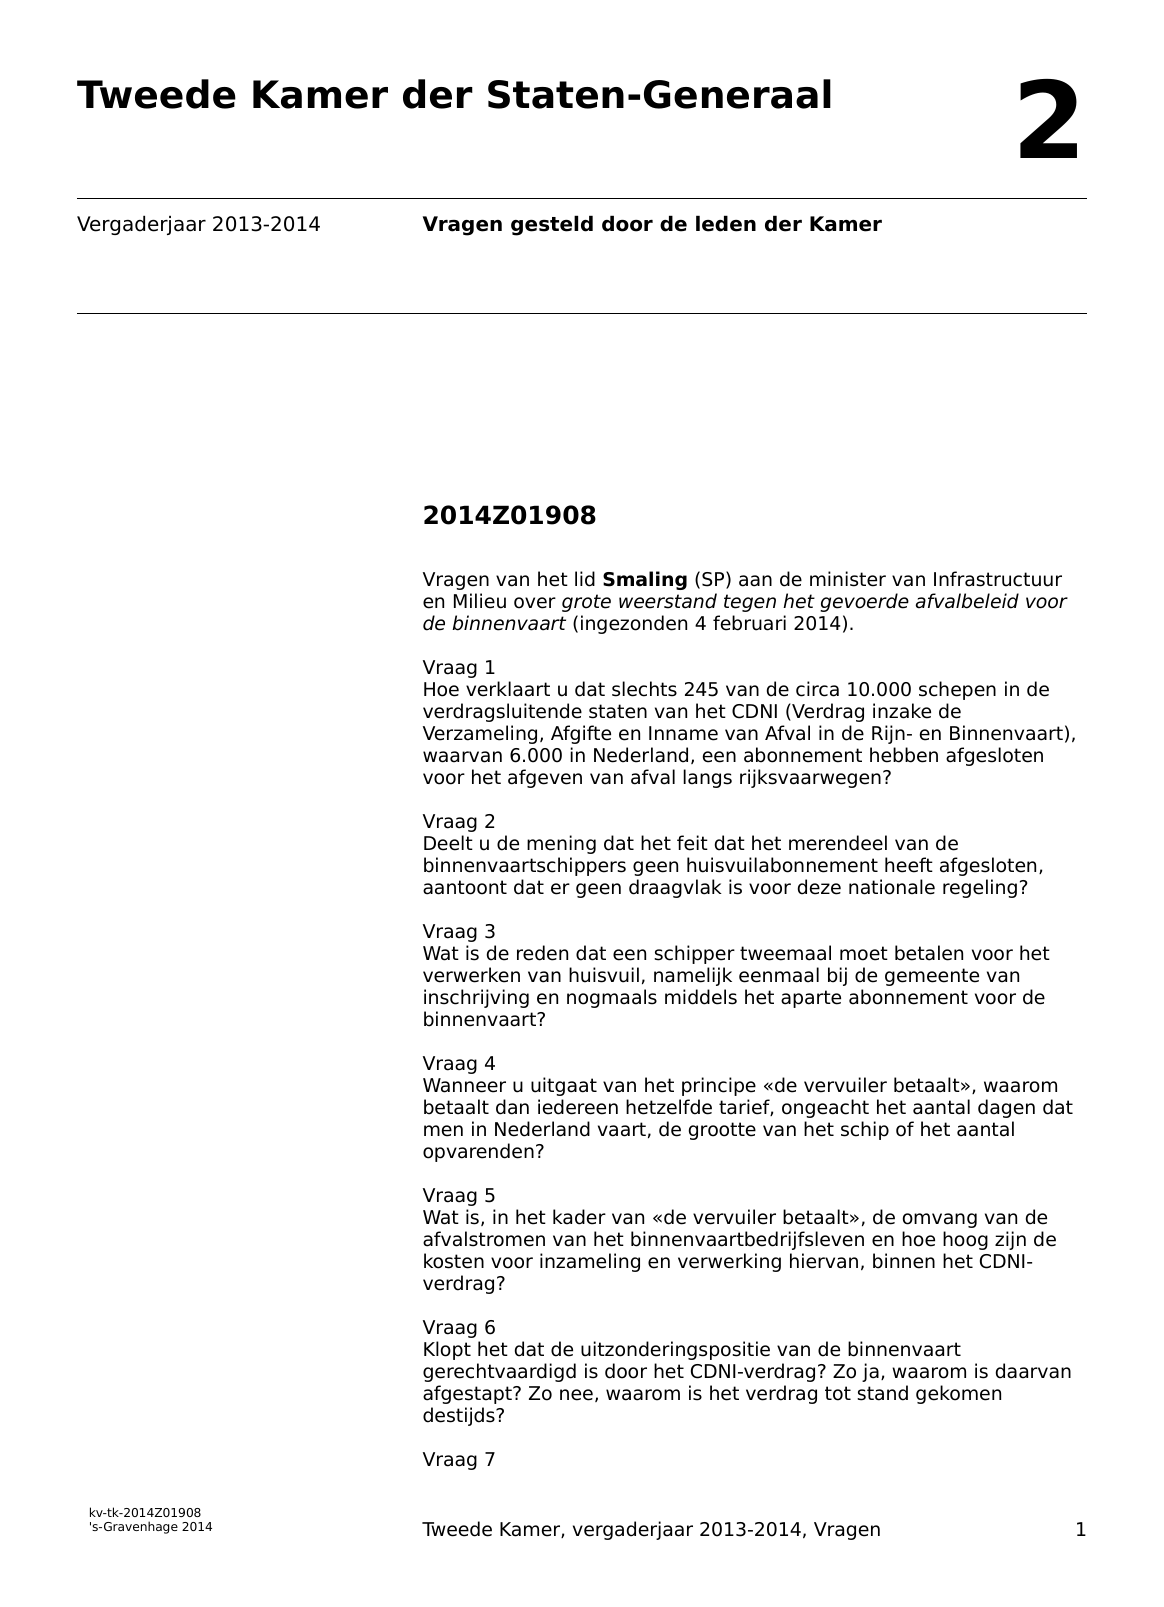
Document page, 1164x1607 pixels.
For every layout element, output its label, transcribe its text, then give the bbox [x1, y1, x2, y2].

table_header Tweede Kamer der Staten-Generaal [77, 59, 886, 198]
text Wat is de reden dat een schipper tweemaal moet betalen voor het verwerken van huisvuil, namelijk eenmaal bij de gemeente van inschrijving en nogmaals middels het aparte abonnement voor de binnenvaart? [422, 943, 1087, 1031]
text Klopt het dat de uitzonderingspositie van de binnenvaart gerechtvaardigd is door het CDNI-verdrag? Zo ja, waarom is daarvan afgestapt? Zo nee, waarom is het verdrag tot stand gekomen destijds? [422, 1339, 1087, 1427]
text Vraag 5 [422, 1185, 1087, 1207]
text Vraag 7 [422, 1449, 1087, 1471]
text Deelt u de mening dat het feit dat het merendeel van de binnenvaartschippers geen huisvuilabonnement heeft afgesloten, aantoont dat er geen draagvlak is voor deze nationale regeling? [422, 833, 1087, 899]
text Wat is, in het kader van «de vervuiler betaalt», de omvang van de afvalstromen van het binnenvaartbedrijfsleven en hoe hoog zijn de kosten voor inzameling en verwerking hiervan, binnen het CDNI-verdrag? [422, 1207, 1087, 1295]
text Hoe verklaart u dat slechts 245 van de circa 10.000 schepen in de verdragsluitende staten van het CDNI (Verdrag inzake de Verzameling, Afgifte en Inname van Afval in de Rijn- en Binnenvaart), waarvan 6.000 in Nederland, een abonnement hebben afgesloten voor het afgeven van afval langs rijksvaarwegen? [422, 679, 1087, 789]
table_cell Vragen gesteld door de leden der Kamer [422, 199, 1087, 313]
table_cell Vergaderjaar 2013-2014 [77, 199, 422, 313]
text kv-tk-2014Z01908 [88, 1506, 323, 1520]
text 's-Gravenhage 2014 [88, 1520, 323, 1534]
text Wanneer u uitgaat van het principe «de vervuiler betaalt», waarom betaalt dan iedereen hetzelfde tarief, ongeacht het aantal dagen dat men in Nederland vaart, de grootte van het schip of het aantal opvarenden? [422, 1075, 1087, 1163]
text Vraag 3 [422, 921, 1087, 943]
table_header 2 [886, 59, 1087, 198]
text Vraag 1 [422, 657, 1087, 679]
text Vraag 2 [422, 811, 1087, 833]
text Vraag 6 [422, 1317, 1087, 1339]
text 2014Z01908 [422, 501, 1087, 531]
text Vraag 4 [422, 1053, 1087, 1075]
text Vragen van het lid Smaling (SP) aan de minister van Infrastructuur en Milieu over grote weerstand tegen het gevoerde afvalbeleid voor de binnenvaart (ingezonden 4 februari 2014). [422, 569, 1087, 635]
